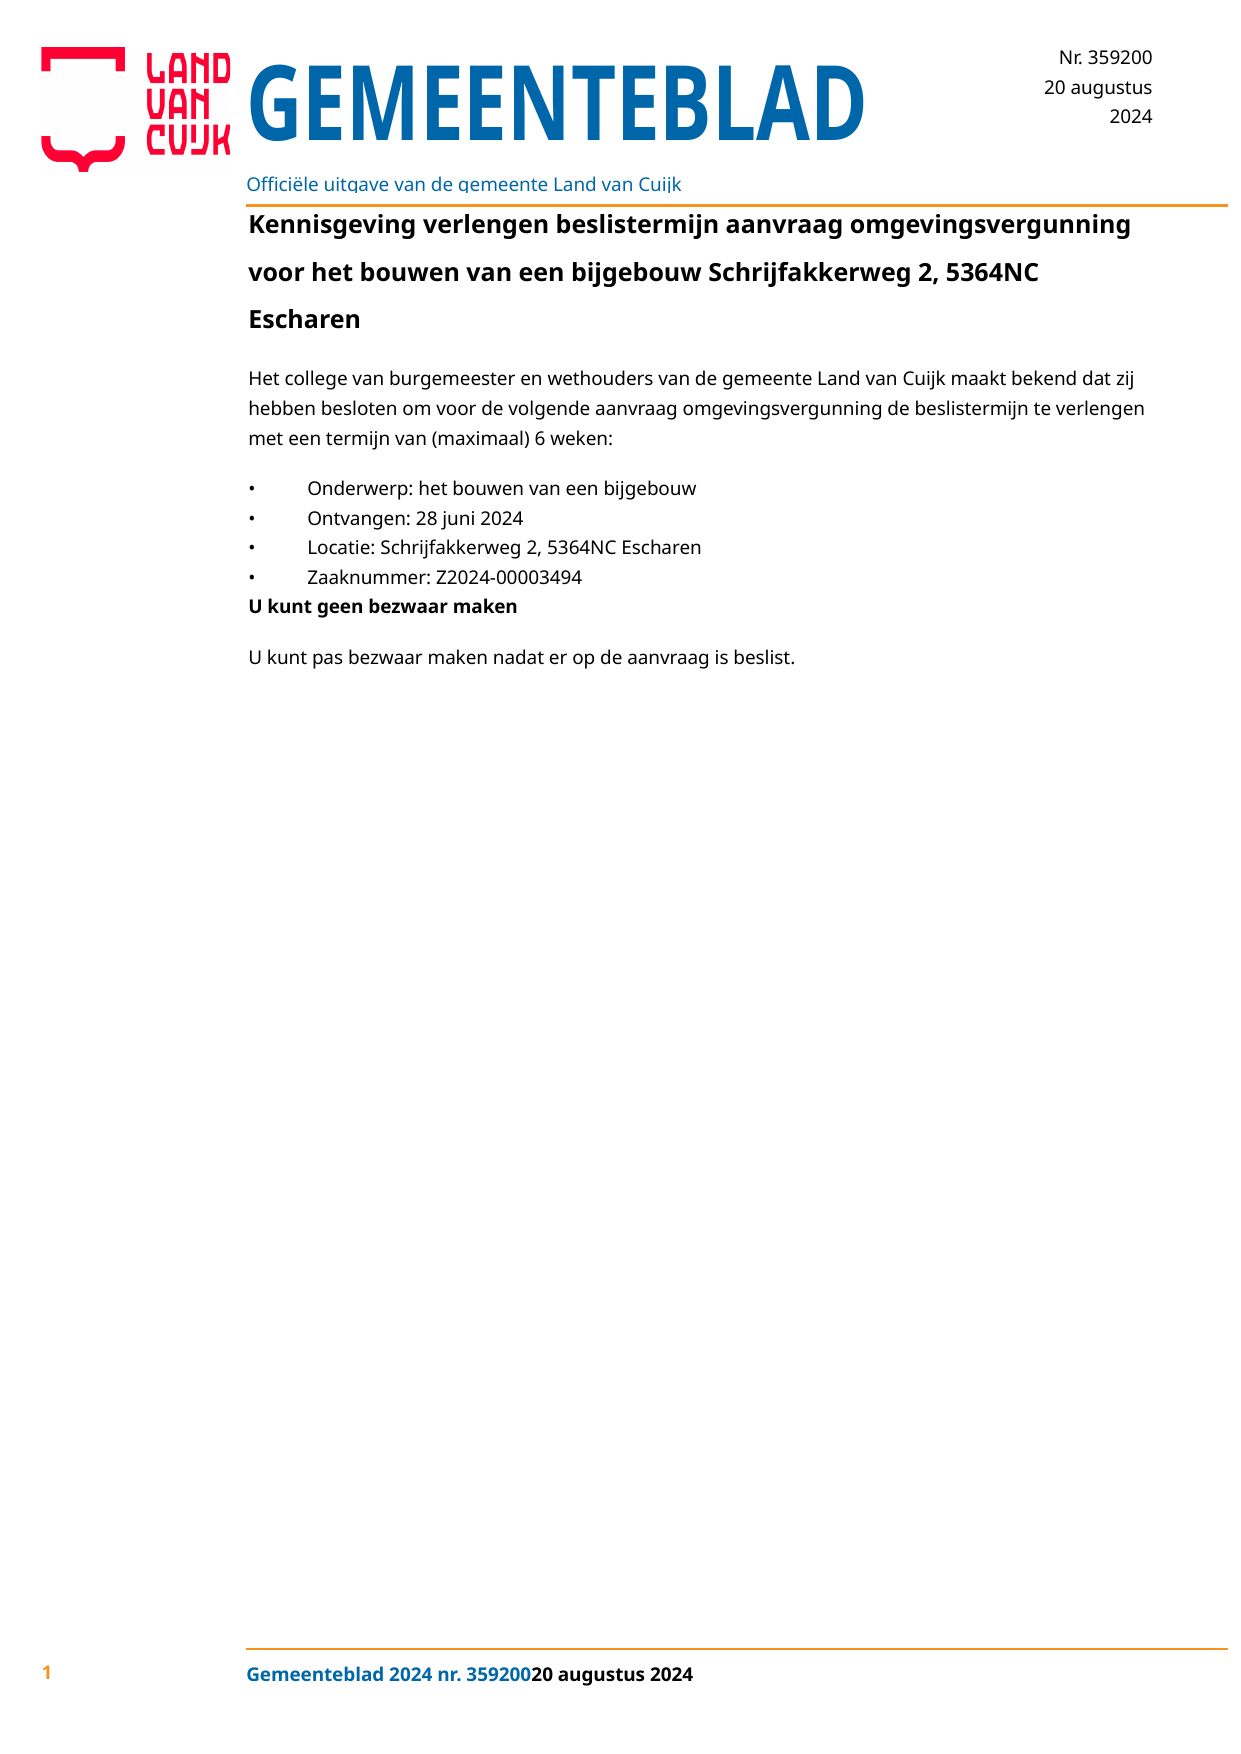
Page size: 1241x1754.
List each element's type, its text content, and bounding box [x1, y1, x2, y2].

text U kunt geen bezwaar maken [248, 593, 1152, 619]
text U kunt pas bezwaar maken nadat er op de aanvraag is beslist. [248, 644, 1152, 669]
text Het college van burgemeester en wethouders van de gemeente Land van Cuijk maakt bekend dat zij hebben besloten om voor de volgende aanvraag omgevingsvergunning de beslistermijn te verlengen met een termijn van (maximaal) 6 weken: [248, 366, 1152, 450]
list Locatie: Schrijfakkerweg 2, 5364NC Escharen [248, 534, 1152, 560]
list Zaaknummer: Z2024-00003494 [248, 564, 1152, 589]
list Ontvangen: 28 juni 2024 [248, 505, 1152, 530]
list Onderwerp: het bouwen van een bijgebouw [248, 475, 1152, 501]
picture [41, 47, 231, 172]
text Kennisgeving verlengen beslistermijn aanvraag omgevingsvergunning voor het bouwen van een bijgebouw Schrijfakkerweg 2, 5364NC Escharen [248, 207, 1152, 336]
